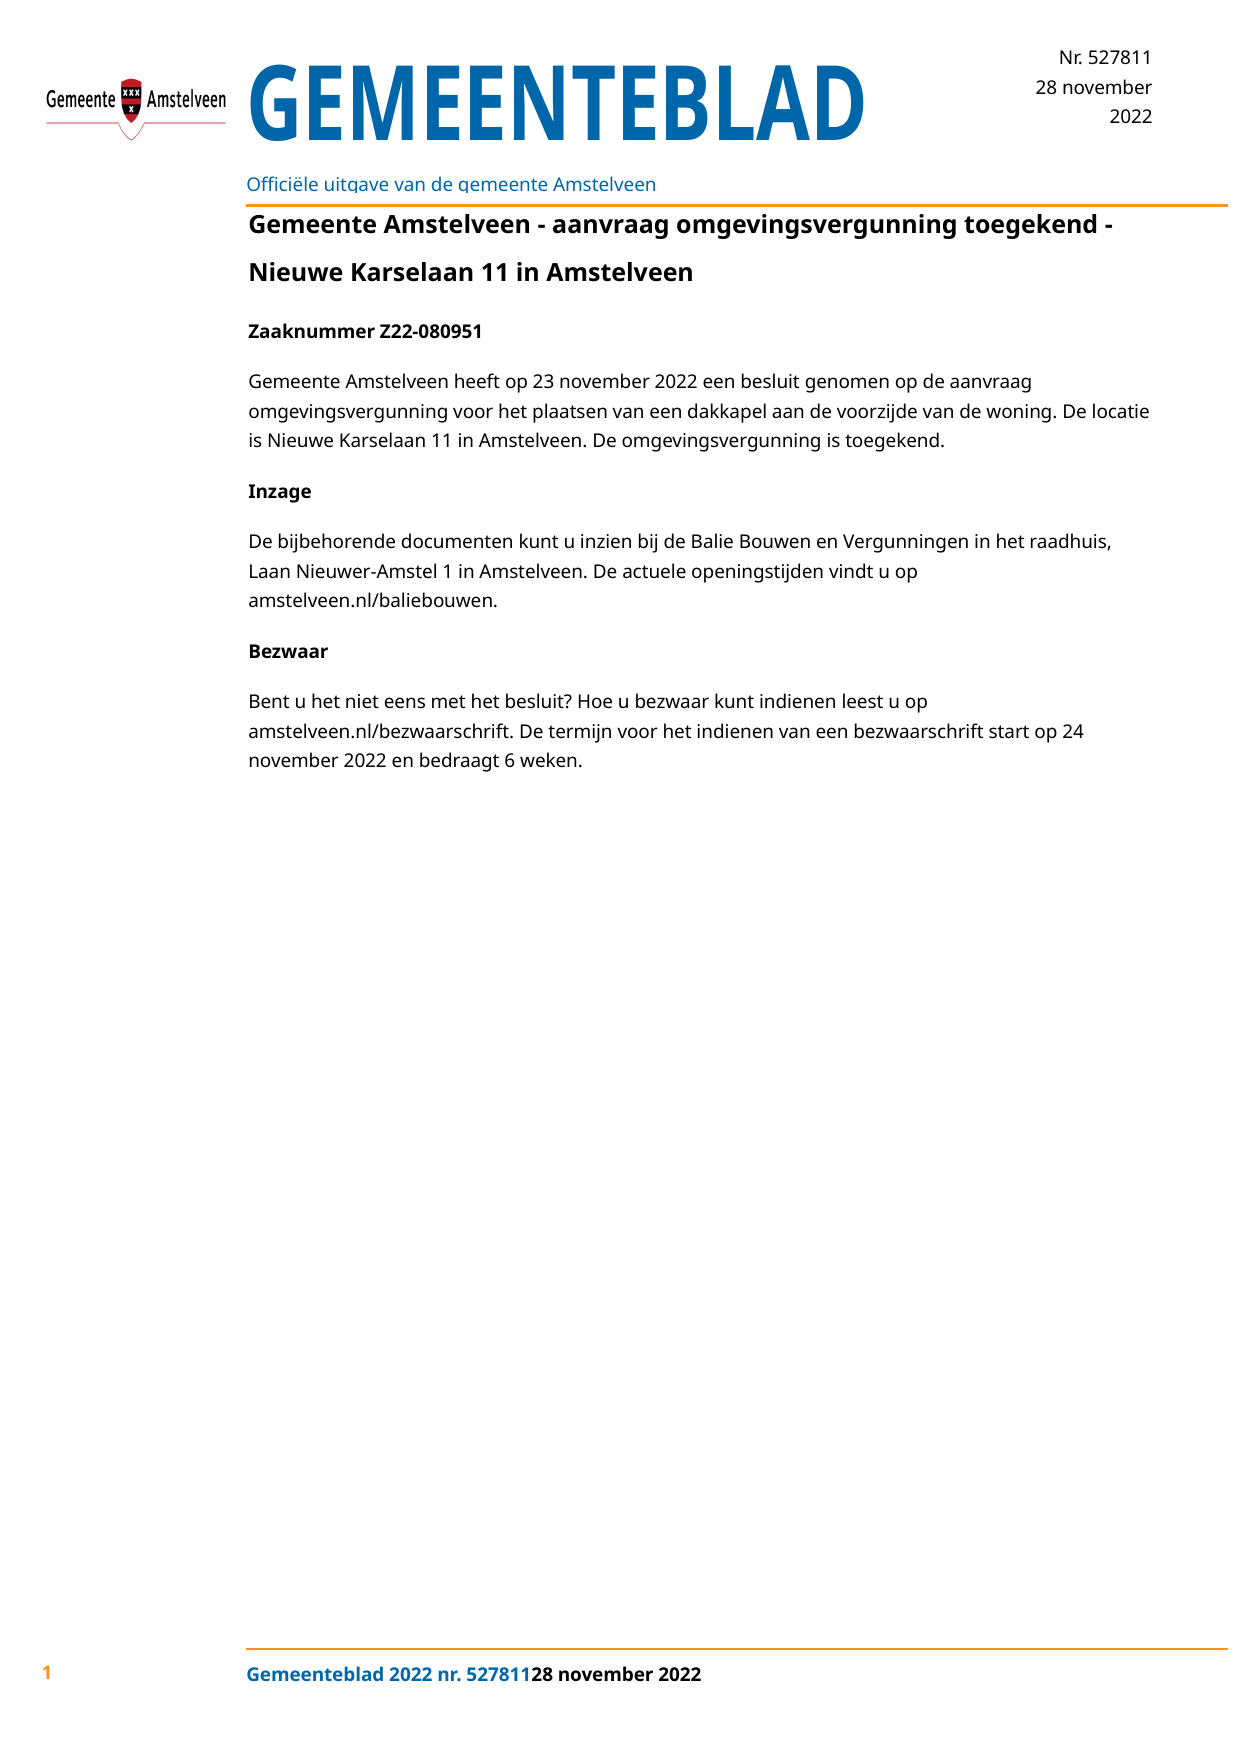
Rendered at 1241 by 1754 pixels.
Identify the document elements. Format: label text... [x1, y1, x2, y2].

text Gemeente Amstelveen heeft op 23 november 2022 een besluit genomen op de aanvraag omgevingsvergunning voor het plaatsen van een dakkapel aan de voorzijde van de woning. De locatie is Nieuwe Karselaan 11 in Amstelveen. De omgevingsvergunning is toegekend. [248, 368, 1152, 453]
text Inzage [248, 478, 1152, 504]
text De bijbehorende documenten kunt u inzien bij de Balie Bouwen en Vergunningen in het raadhuis, Laan Nieuwer-Amstel 1 in Amstelveen. De actuele openingstijden vindt u op amstelveen.nl/baliebouwen. [248, 528, 1152, 613]
text Gemeente Amstelveen - aanvraag omgevingsvergunning toegekend - Nieuwe Karselaan 11 in Amstelveen [248, 207, 1152, 288]
text Zaaknummer Z22-080951 [248, 318, 1152, 344]
text Bezwaar [248, 638, 1152, 664]
picture [41, 47, 231, 172]
text Bent u het niet eens met het besluit? Hoe u bezwaar kunt indienen leest u op amstelveen.nl/bezwaarschrift. De termijn voor het indienen van een bezwaarschrift start op 24 november 2022 en bedraagt 6 weken. [248, 688, 1152, 773]
